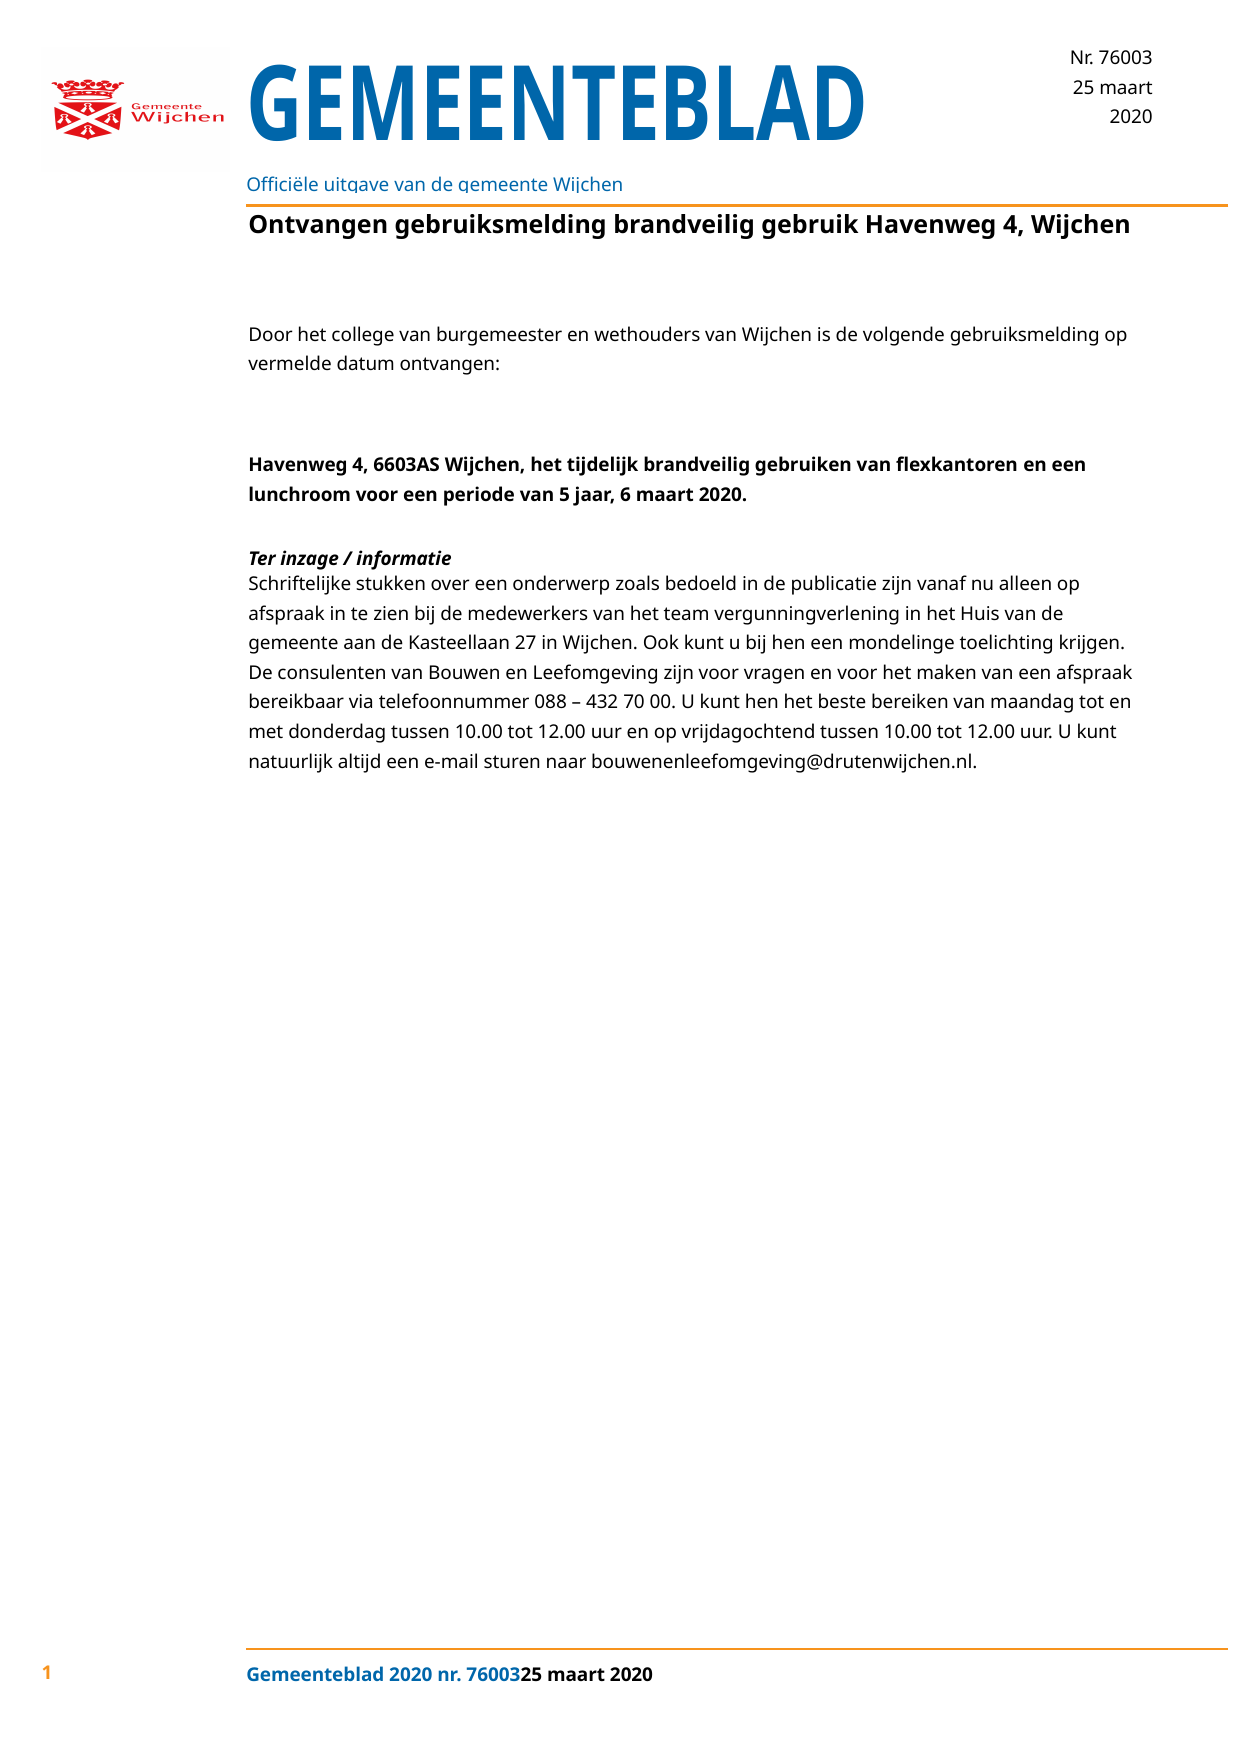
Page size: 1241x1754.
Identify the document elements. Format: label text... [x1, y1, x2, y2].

picture [41, 47, 231, 172]
text Ontvangen gebruiksmelding brandveilig gebruik Havenweg 4, Wijchen [248, 207, 1152, 241]
text Door het college van burgemeester en wethouders van Wijchen is de volgende gebruiksmelding op vermelde datum ontvangen: [248, 321, 1152, 376]
text Schriftelijke stukken over een onderwerp zoals bedoeld in de publicatie zijn vanaf nu alleen op afspraak in te zien bij de medewerkers van het team vergunningverlening in het Huis van de gemeente aan de Kasteellaan 27 in Wijchen. Ook kunt u bij hen een mondelinge toelichting krijgen. De consulenten van Bouwen en Leefomgeving zijn voor vragen en voor het maken van een afspraak bereikbaar via telefoonnummer 088 – 432 70 00. U kunt hen het beste bereiken van maandag tot en met donderdag tussen 10.00 tot 12.00 uur en op vrijdagochtend tussen 10.00 tot 12.00 uur. U kunt natuurlijk altijd een e-mail sturen naar bouwenenleefomgeving@drutenwijchen.nl. [248, 570, 1152, 774]
text Havenweg 4, 6603AS Wijchen, het tijdelijk brandveilig gebruiken van flexkantoren en een lunchroom voor een periode van 5 jaar, 6 maart 2020. [248, 451, 1152, 506]
text Ter inzage / informatie [248, 545, 1152, 570]
